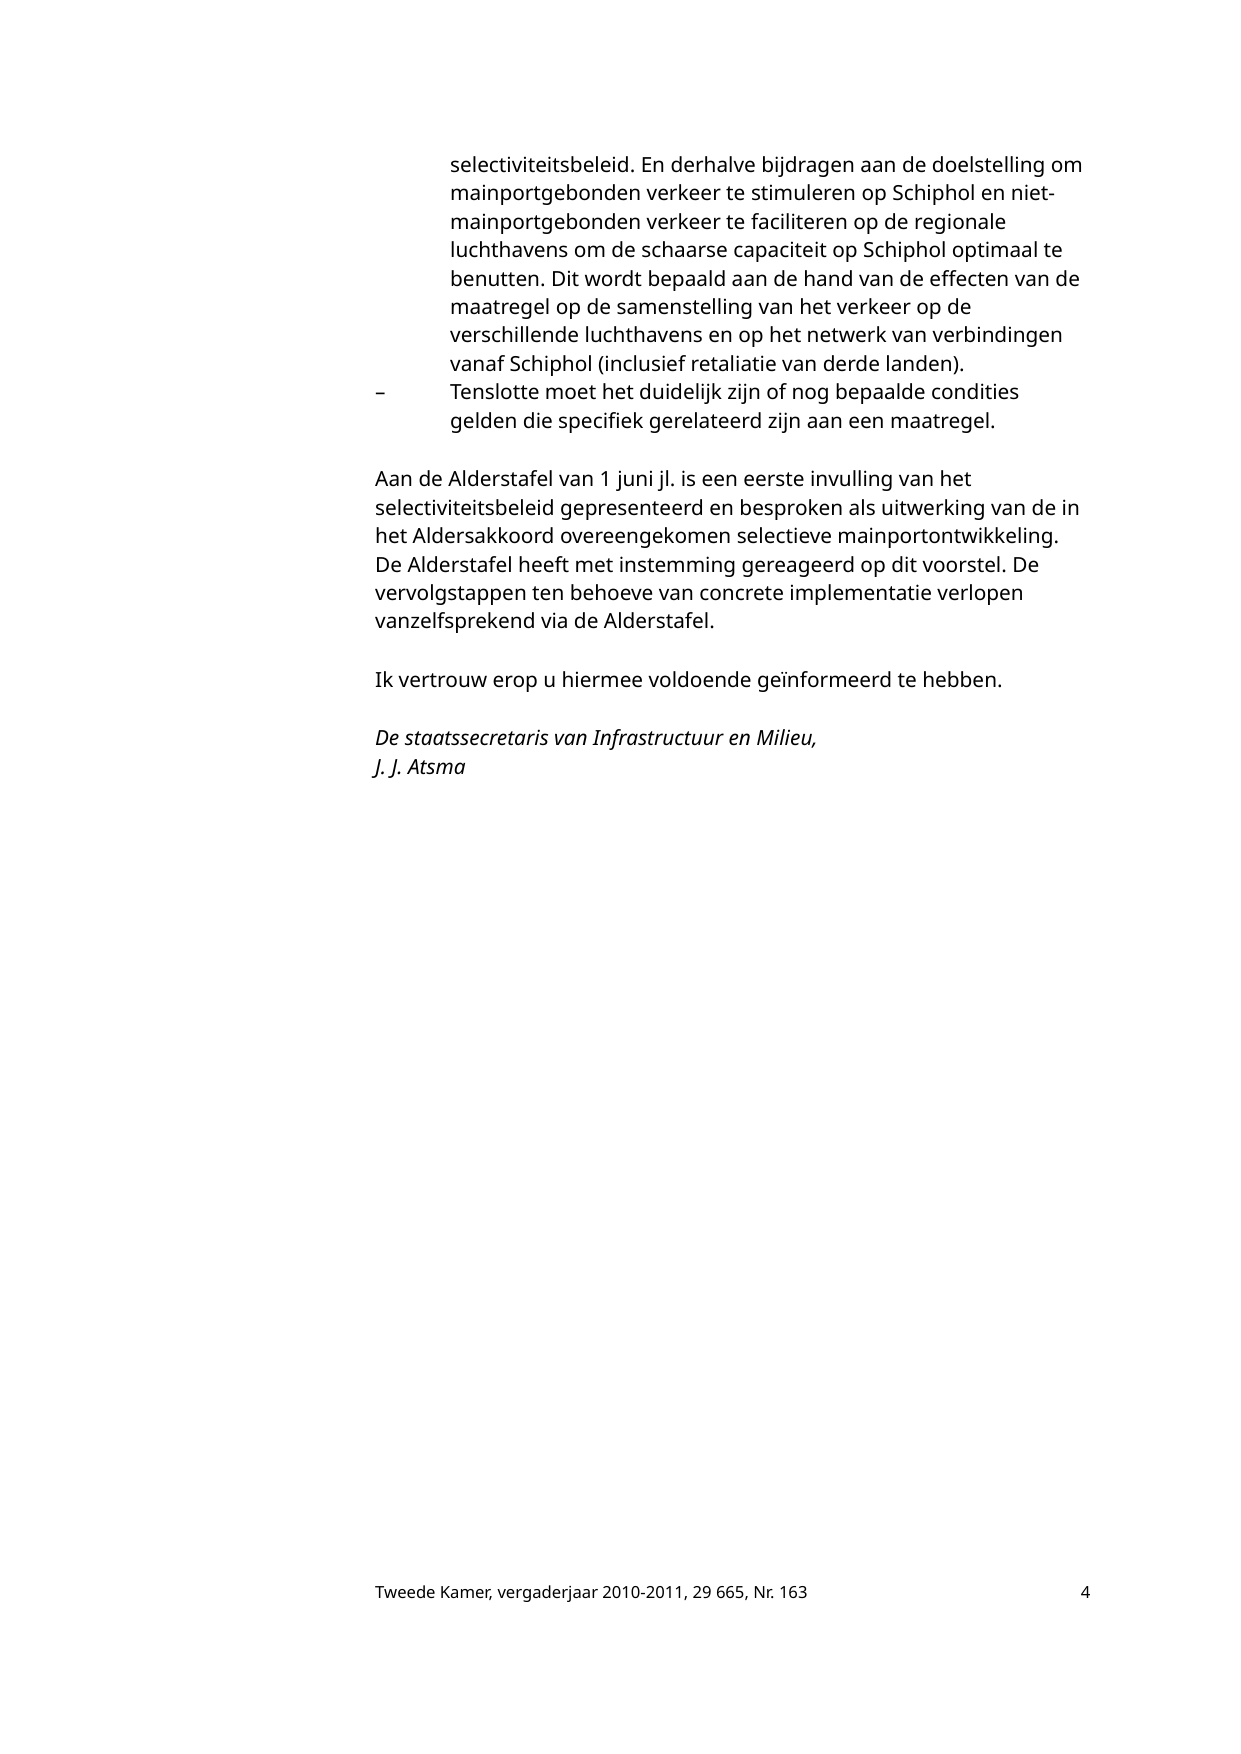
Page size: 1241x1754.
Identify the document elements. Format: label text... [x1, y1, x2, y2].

list Tenslotte moet het duidelijk zijn of nog bepaalde condities gelden die specifiek gerelateerd zijn aan een maatregel. [375, 377, 1090, 434]
text De staatssecretaris van Infrastructuur en Milieu, [375, 723, 1090, 752]
text Aan de Alderstafel van 1 juni jl. is een eerste invulling van het selectiviteitsbeleid gepresenteerd en besproken als uitwerking van de in het Aldersakkoord overeengekomen selectieve mainportontwikkeling. De Alderstafel heeft met instemming gereageerd op dit voorstel. De vervolgstappen ten behoeve van concrete implementatie verlopen vanzelfsprekend via de Alderstafel. [375, 464, 1090, 635]
list selectiviteitsbeleid. En derhalve bijdragen aan de doelstelling om mainportgebonden verkeer te stimuleren op Schiphol en niet-mainportgebonden verkeer te faciliteren op de regionale luchthavens om de schaarse capaciteit op Schiphol optimaal te benutten. Dit wordt bepaald aan de hand van de effecten van de maatregel op de samenstelling van het verkeer op de verschillende luchthavens en op het netwerk van verbindingen vanaf Schiphol (inclusief retaliatie van derde landen). [375, 150, 1090, 377]
text J. J. Atsma [375, 752, 1090, 780]
text Ik vertrouw erop u hiermee voldoende geïnformeerd te hebben. [375, 665, 1090, 693]
